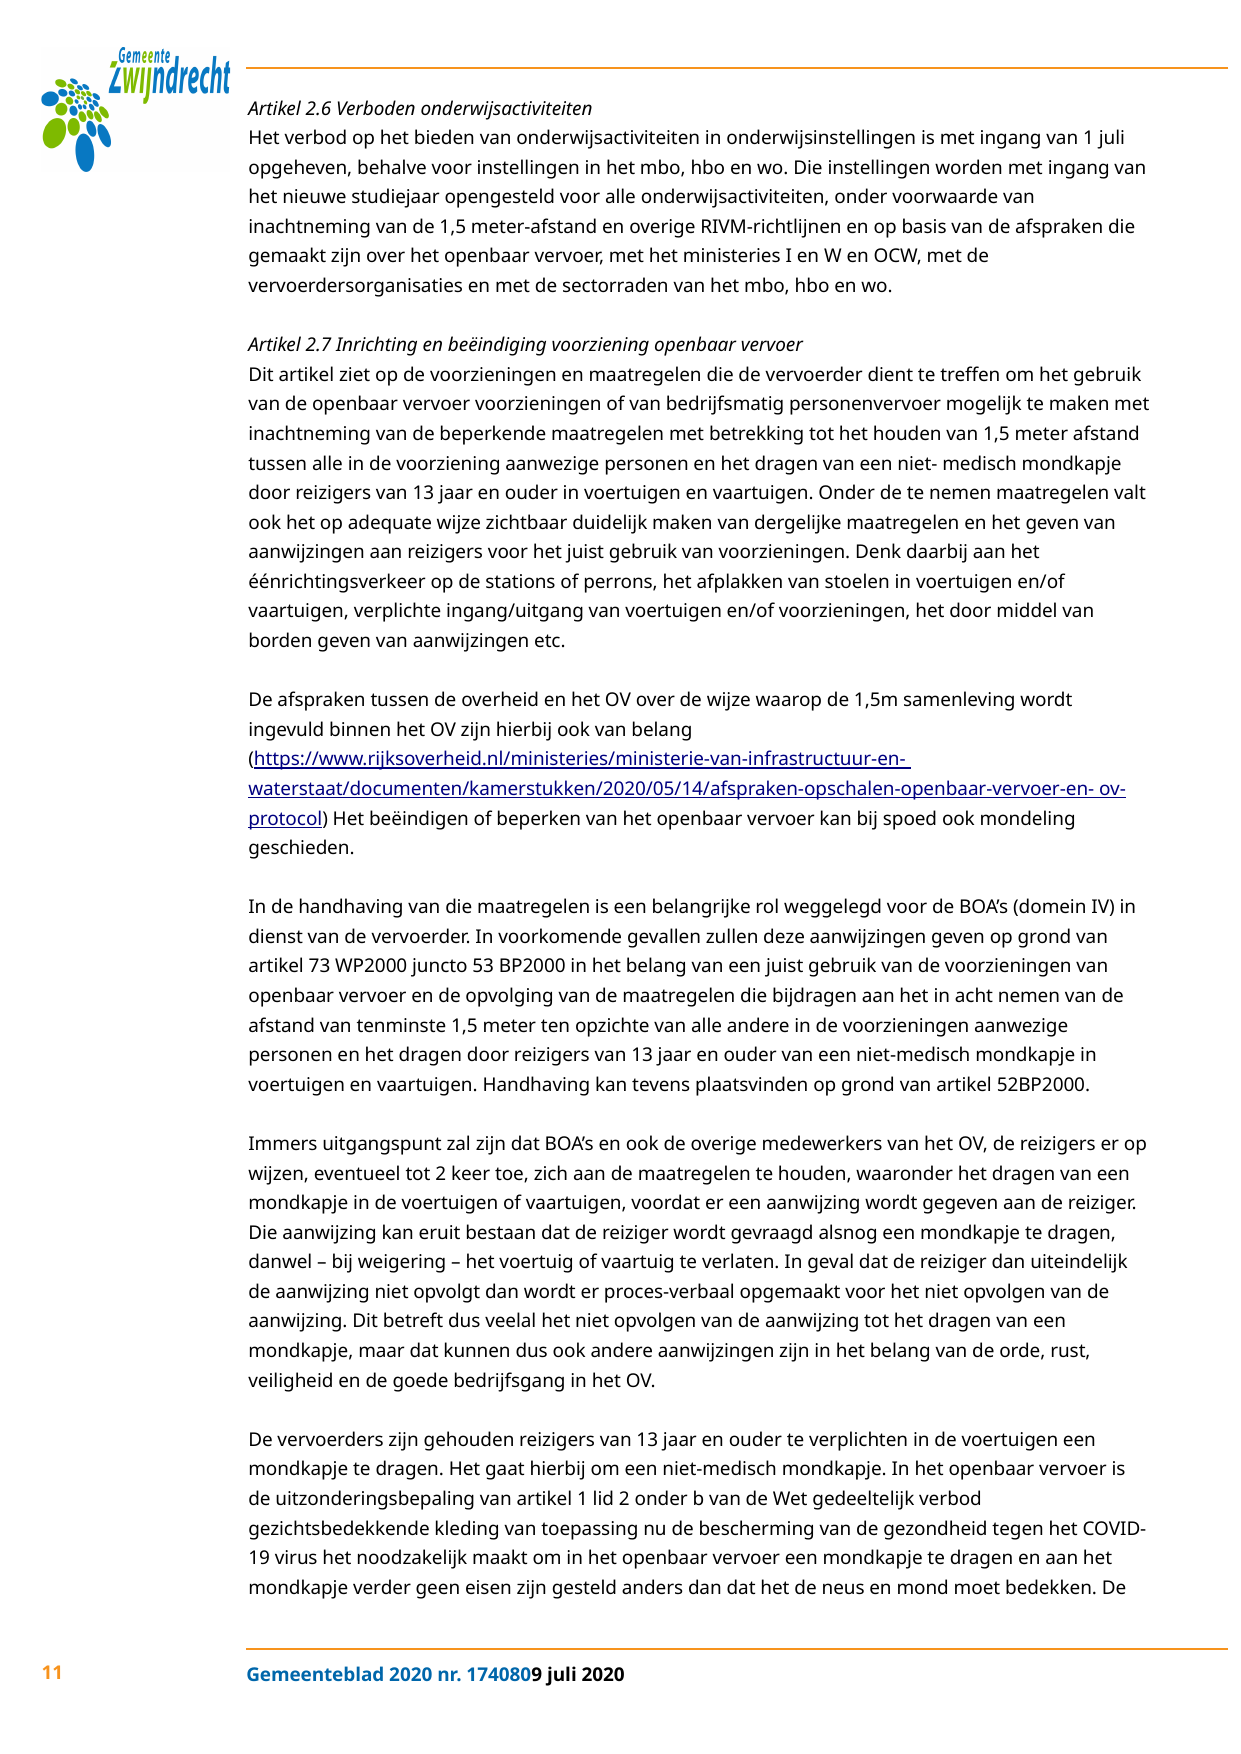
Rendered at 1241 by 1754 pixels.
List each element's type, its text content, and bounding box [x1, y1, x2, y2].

text De vervoerders zijn gehouden reizigers van 13 jaar en ouder te verplichten in de voertuigen een mondkapje te dragen. Het gaat hierbij om een niet-medisch mondkapje. In het openbaar vervoer is de uitzonderingsbepaling van artikel 1 lid 2 onder b van de Wet gedeeltelijk verbod gezichtsbedekkende kleding van toepassing nu de bescherming van de gezondheid tegen het COVID-19 virus het noodzakelijk maakt om in het openbaar vervoer een mondkapje te dragen en aan het mondkapje verder geen eisen zijn gesteld anders dan dat het de neus en mond moet bedekken. De [248, 1426, 1152, 1600]
text Dit artikel ziet op de voorzieningen en maatregelen die de vervoerder dient te treffen om het gebruik van de openbaar vervoer voorzieningen of van bedrijfsmatig personenvervoer mogelijk te maken met inachtneming van de beperkende maatregelen met betrekking tot het houden van 1,5 meter afstand tussen alle in de voorziening aanwezige personen en het dragen van een niet- medisch mondkapje door reizigers van 13 jaar en ouder in voertuigen en vaartuigen. Onder de te nemen maatregelen valt ook het op adequate wijze zichtbaar duidelijk maken van dergelijke maatregelen en het geven van aanwijzingen aan reizigers voor het juist gebruik van voorzieningen. Denk daarbij aan het éénrichtingsverkeer op de stations of perrons, het afplakken van stoelen in voertuigen en/of vaartuigen, verplichte ingang/uitgang van voertuigen en/of voorzieningen, het door middel van borden geven van aanwijzingen etc. [248, 361, 1152, 653]
text Artikel 2.6 Verboden onderwijsactiviteiten [248, 95, 1152, 121]
text In de handhaving van die maatregelen is een belangrijke rol weggelegd voor de BOA’s (domein IV) in dienst van de vervoerder. In voorkomende gevallen zullen deze aanwijzingen geven op grond van artikel 73 WP2000 juncto 53 BP2000 in het belang van een juist gebruik van de voorzieningen van openbaar vervoer en de opvolging van de maatregelen die bijdragen aan het in acht nemen van de afstand van tenminste 1,5 meter ten opzichte van alle andere in de voorzieningen aanwezige personen en het dragen door reizigers van 13 jaar en ouder van een niet-medisch mondkapje in voertuigen en vaartuigen. Handhaving kan tevens plaatsvinden op grond van artikel 52BP2000. [248, 893, 1152, 1097]
text Het verbod op het bieden van onderwijsactiviteiten in onderwijsinstellingen is met ingang van 1 juli opgeheven, behalve voor instellingen in het mbo, hbo en wo. Die instellingen worden met ingang van het nieuwe studiejaar opengesteld voor alle onderwijsactiviteiten, onder voorwaarde van inachtneming van de 1,5 meter-afstand en overige RIVM-richtlijnen en op basis van de afspraken die gemaakt zijn over het openbaar vervoer, met het ministeries I en W en OCW, met de vervoerdersorganisaties en met de sectorraden van het mbo, hbo en wo. [248, 124, 1152, 298]
text Immers uitgangspunt zal zijn dat BOA’s en ook de overige medewerkers van het OV, de reizigers er op wijzen, eventueel tot 2 keer toe, zich aan de maatregelen te houden, waaronder het dragen van een mondkapje in de voertuigen of vaartuigen, voordat er een aanwijzing wordt gegeven aan de reiziger. Die aanwijzing kan eruit bestaan dat de reiziger wordt gevraagd alsnog een mondkapje te dragen, danwel – bij weigering – het voertuig of vaartuig te verlaten. In geval dat de reiziger dan uiteindelijk de aanwijzing niet opvolgt dan wordt er proces-verbaal opgemaakt voor het niet opvolgen van de aanwijzing. Dit betreft dus veelal het niet opvolgen van de aanwijzing tot het dragen van een mondkapje, maar dat kunnen dus ook andere aanwijzingen zijn in het belang van de orde, rust, veiligheid en de goede bedrijfsgang in het OV. [248, 1130, 1152, 1393]
text Artikel 2.7 Inrichting en beëindiging voorziening openbaar vervoer [248, 331, 1152, 357]
text De afspraken tussen de overheid en het OV over de wijze waarop de 1,5m samenleving wordt ingevuld binnen het OV zijn hierbij ook van belang (https://www.rijksoverheid.nl/ministeries/ministerie-van-infrastructuur-en- waterstaat/documenten/kamerstukken/2020/05/14/afspraken-opschalen-openbaar-vervoer-en- ov-protocol) Het beëindigen of beperken van het openbaar vervoer kan bij spoed ook mondeling geschieden. [248, 686, 1152, 860]
picture [41, 47, 231, 172]
